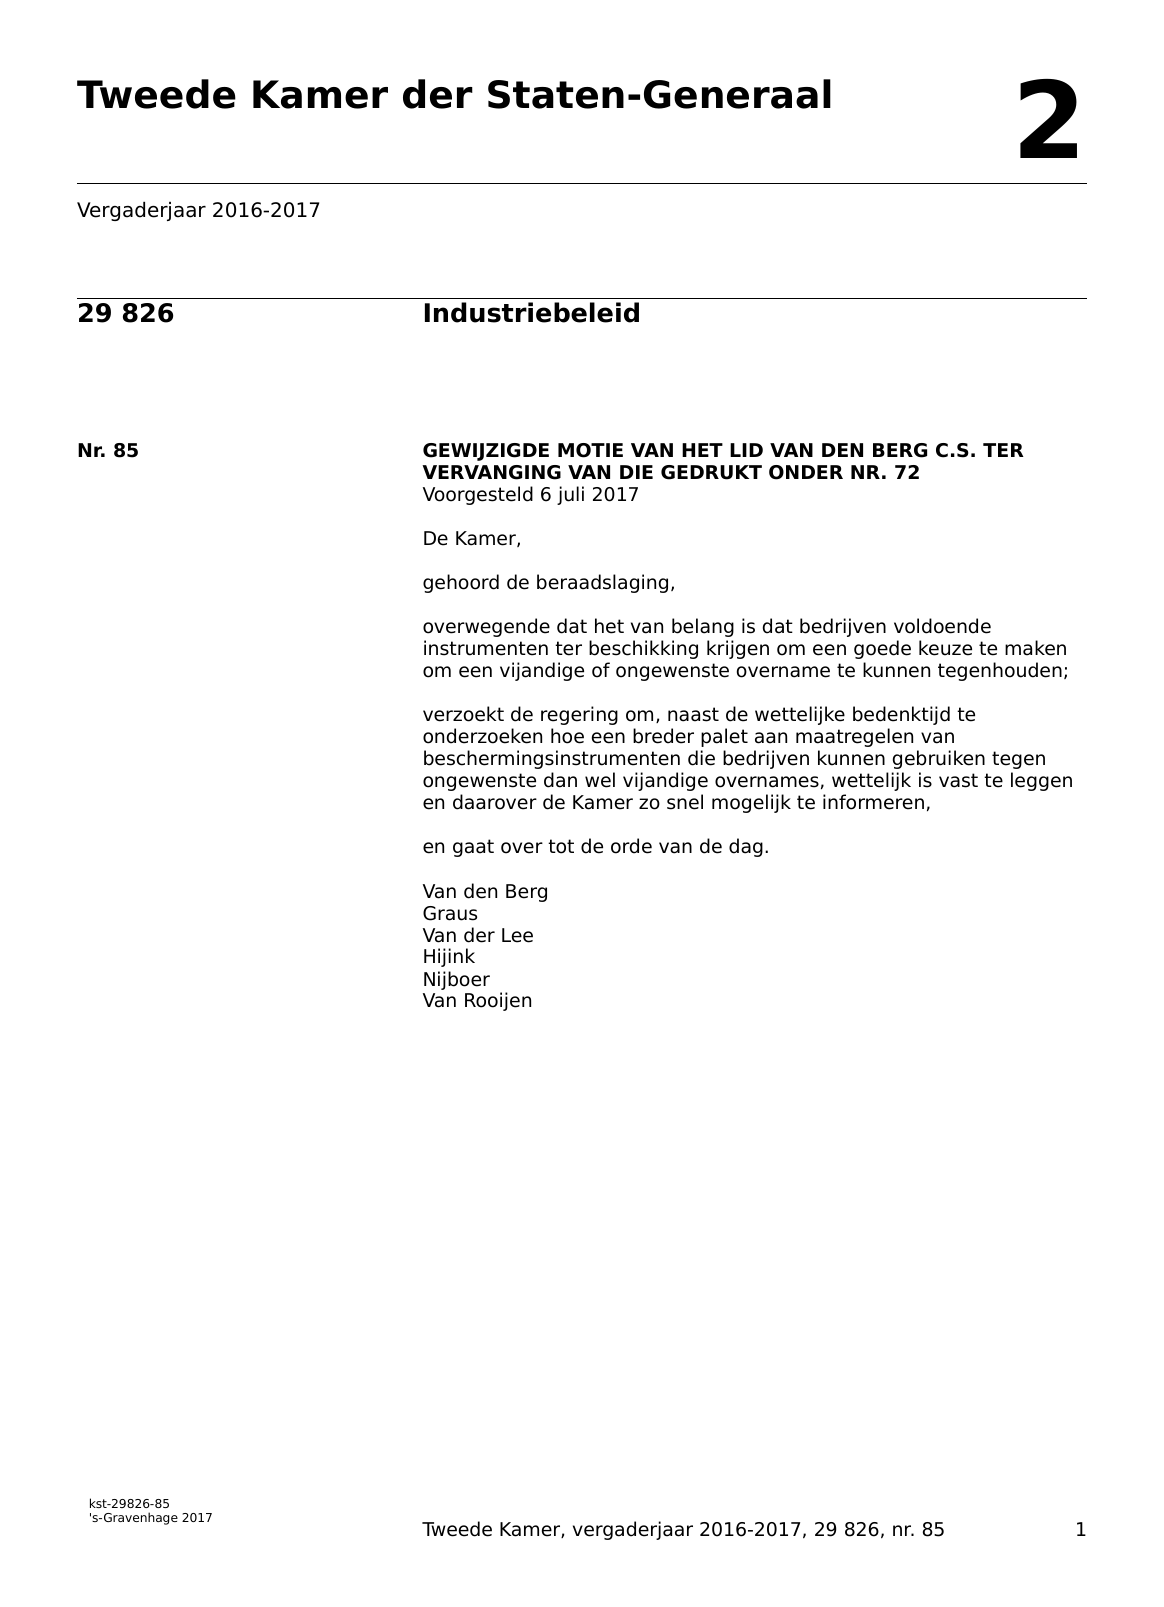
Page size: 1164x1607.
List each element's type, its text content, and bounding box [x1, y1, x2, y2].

text verzoekt de regering om, naast de wettelijke bedenktijd te onderzoeken hoe een breder palet aan maatregelen van beschermingsinstrumenten die bedrijven kunnen gebruiken tegen ongewenste dan wel vijandige overnames, wettelijk is vast te leggen en daarover de Kamer zo snel mogelijk te informeren, [422, 704, 1087, 814]
text Nijboer [422, 968, 1087, 990]
text Graus [422, 902, 1087, 924]
text overwegende dat het van belang is dat bedrijven voldoende instrumenten ter beschikking krijgen om een goede keuze te maken om een vijandige of ongewenste overname te kunnen tegenhouden; [422, 616, 1087, 682]
text Van der Lee [422, 924, 1087, 946]
table_header 2 [886, 59, 1087, 183]
text Van den Berg [422, 881, 1087, 902]
text De Kamer, [422, 528, 1087, 550]
text Voorgesteld 6 juli 2017 [422, 484, 1087, 506]
text gehoord de beraadslaging, [422, 572, 1087, 594]
text en gaat over tot de orde van de dag. [422, 836, 1087, 858]
subtitle 29 826 Industriebeleid [77, 299, 1087, 329]
table_cell Vergaderjaar 2016-2017 [77, 184, 1087, 298]
text 's-Gravenhage 2017 [88, 1511, 323, 1525]
text Hijink [422, 946, 1087, 968]
text Van Rooijen [422, 990, 1087, 1012]
table_header Tweede Kamer der Staten-Generaal [77, 59, 886, 183]
subtitle Nr. 85 GEWIJZIGDE MOTIE VAN HET LID VAN DEN BERG C.S. TER VERVANGING VAN DIE GEDRUKT ONDER NR. 72 [77, 440, 1087, 484]
text kst-29826-85 [88, 1497, 323, 1511]
